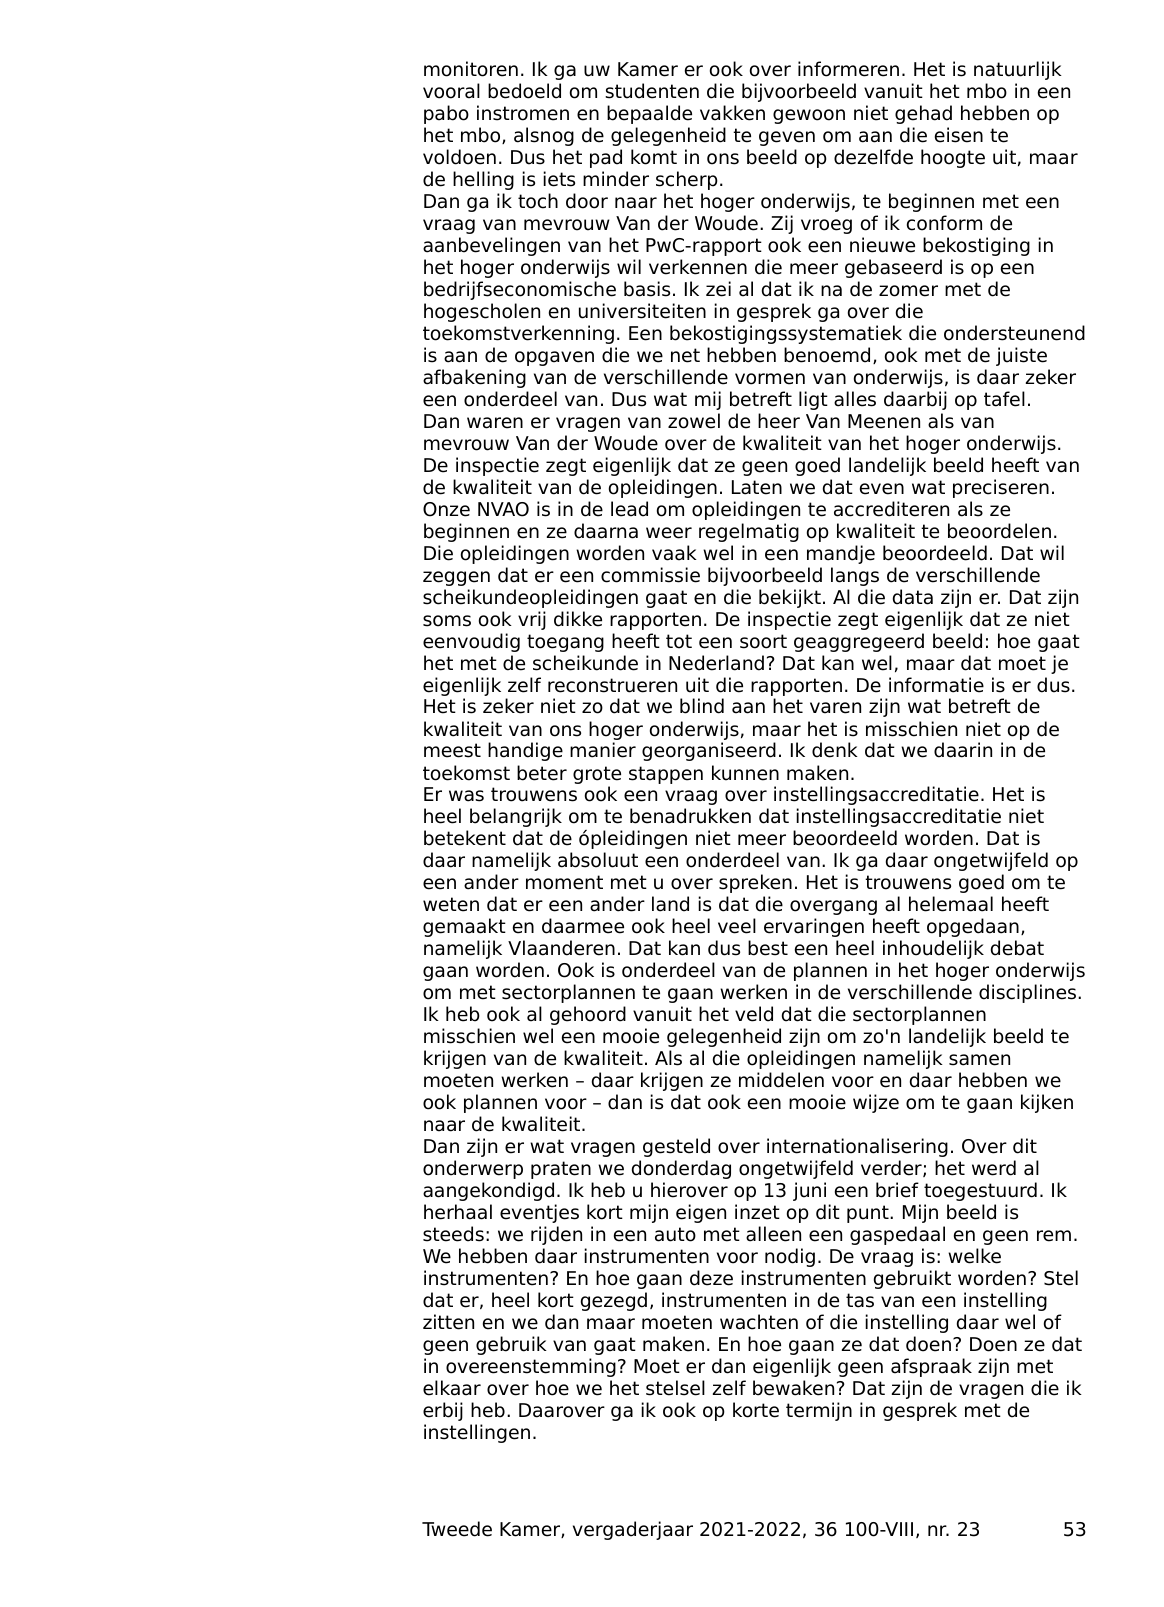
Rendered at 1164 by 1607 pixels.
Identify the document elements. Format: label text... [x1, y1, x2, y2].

text Dan ga ik toch door naar het hoger onderwijs, te beginnen met een vraag van mevrouw Van der Woude. Zij vroeg of ik conform de aanbevelingen van het PwC-rapport ook een nieuwe bekostiging in het hoger onderwijs wil verkennen die meer gebaseerd is op een bedrijfseconomische basis. Ik zei al dat ik na de zomer met de hogescholen en universiteiten in gesprek ga over die toekomstverkenning. Een bekostigingssystematiek die ondersteunend is aan de opgaven die we net hebben benoemd, ook met de juiste afbakening van de verschillende vormen van onderwijs, is daar zeker een onderdeel van. Dus wat mij betreft ligt alles daarbij op tafel. [422, 191, 1087, 411]
text Dan zijn er wat vragen gesteld over internationalisering. Over dit onderwerp praten we donderdag ongetwijfeld verder; het werd al aangekondigd. Ik heb u hierover op 13 juni een brief toegestuurd. Ik herhaal eventjes kort mijn eigen inzet op dit punt. Mijn beeld is steeds: we rijden in een auto met alleen een gaspedaal en geen rem. We hebben daar instrumenten voor nodig. De vraag is: welke instrumenten? En hoe gaan deze instrumenten gebruikt worden? Stel dat er, heel kort gezegd, instrumenten in de tas van een instelling zitten en we dan maar moeten wachten of die instelling daar wel of geen gebruik van gaat maken. En hoe gaan ze dat doen? Doen ze dat in overeenstemming? Moet er dan eigenlijk geen afspraak zijn met elkaar over hoe we het stelsel zelf bewaken? Dat zijn de vragen die ik erbij heb. Daarover ga ik ook op korte termijn in gesprek met de instellingen. [422, 1136, 1087, 1444]
text Er was trouwens ook een vraag over instellingsaccreditatie. Het is heel belangrijk om te benadrukken dat instellingsaccreditatie niet betekent dat de ópleidingen niet meer beoordeeld worden. Dat is daar namelijk absoluut een onderdeel van. Ik ga daar ongetwijfeld op een ander moment met u over spreken. Het is trouwens goed om te weten dat er een ander land is dat die overgang al helemaal heeft gemaakt en daarmee ook heel veel ervaringen heeft opgedaan, namelijk Vlaanderen. Dat kan dus best een heel inhoudelijk debat gaan worden. Ook is onderdeel van de plannen in het hoger onderwijs om met sectorplannen te gaan werken in de verschillende disciplines. Ik heb ook al gehoord vanuit het veld dat die sectorplannen misschien wel een mooie gelegenheid zijn om zo'n landelijk beeld te krijgen van de kwaliteit. Als al die opleidingen namelijk samen moeten werken – daar krijgen ze middelen voor en daar hebben we ook plannen voor – dan is dat ook een mooie wijze om te gaan kijken naar de kwaliteit. [422, 784, 1087, 1136]
text monitoren. Ik ga uw Kamer er ook over informeren. Het is natuurlijk vooral bedoeld om studenten die bijvoorbeeld vanuit het mbo in een pabo instromen en bepaalde vakken gewoon niet gehad hebben op het mbo, alsnog de gelegenheid te geven om aan die eisen te voldoen. Dus het pad komt in ons beeld op dezelfde hoogte uit, maar de helling is iets minder scherp. [422, 59, 1087, 191]
text Dan waren er vragen van zowel de heer Van Meenen als van mevrouw Van der Woude over de kwaliteit van het hoger onderwijs. De inspectie zegt eigenlijk dat ze geen goed landelijk beeld heeft van de kwaliteit van de opleidingen. Laten we dat even wat preciseren. Onze NVAO is in de lead om opleidingen te accrediteren als ze beginnen en ze daarna weer regelmatig op kwaliteit te beoordelen. Die opleidingen worden vaak wel in een mandje beoordeeld. Dat wil zeggen dat er een commissie bijvoorbeeld langs de verschillende scheikundeopleidingen gaat en die bekijkt. Al die data zijn er. Dat zijn soms ook vrij dikke rapporten. De inspectie zegt eigenlijk dat ze niet eenvoudig toegang heeft tot een soort geaggregeerd beeld: hoe gaat het met de scheikunde in Nederland? Dat kan wel, maar dat moet je eigenlijk zelf reconstrueren uit die rapporten. De informatie is er dus. Het is zeker niet zo dat we blind aan het varen zijn wat betreft de kwaliteit van ons hoger onderwijs, maar het is misschien niet op de meest handige manier georganiseerd. Ik denk dat we daarin in de toekomst beter grote stappen kunnen maken. [422, 411, 1087, 784]
